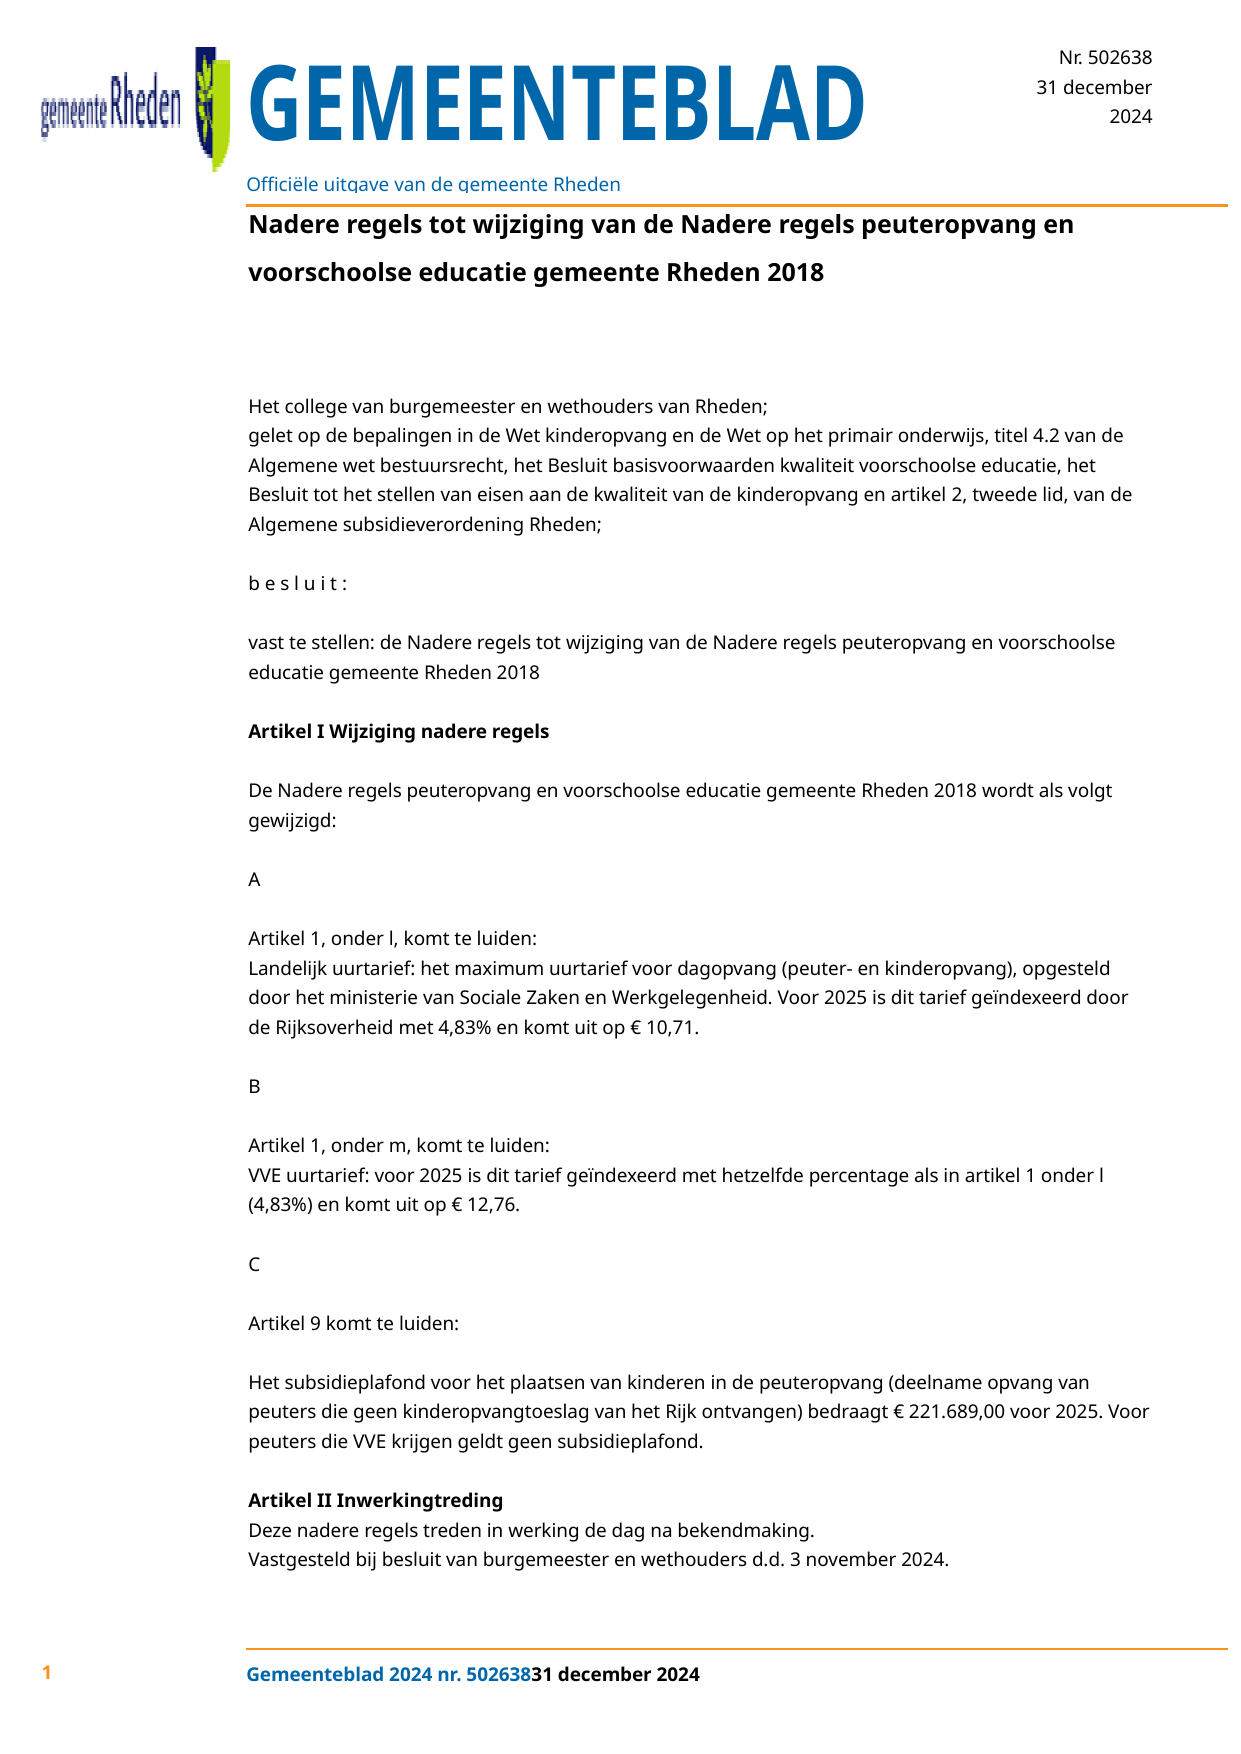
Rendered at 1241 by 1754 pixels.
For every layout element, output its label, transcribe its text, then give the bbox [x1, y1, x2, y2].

text Artikel 9 komt te luiden: [248, 1310, 1152, 1336]
text gelet op de bepalingen in de Wet kinderopvang en de Wet op het primair onderwijs, titel 4.2 van de Algemene wet bestuursrecht, het Besluit basisvoorwaarden kwaliteit voorschoolse educatie, het Besluit tot het stellen van eisen aan de kwaliteit van de kinderopvang en artikel 2, tweede lid, van de Algemene subsidieverordening Rheden; [248, 422, 1152, 537]
text Landelijk uurtarief: het maximum uurtarief voor dagopvang (peuter- en kinderopvang), opgesteld door het ministerie van Sociale Zaken en Werkgelegenheid. Voor 2025 is dit tarief geïndexeerd door de Rijksoverheid met 4,83% en komt uit op € 10,71. [248, 955, 1152, 1040]
text De Nadere regels peuteropvang en voorschoolse educatie gemeente Rheden 2018 wordt als volgt gewijzigd: [248, 777, 1152, 833]
text Artikel II Inwerkingtreding [248, 1487, 1152, 1513]
text Vastgesteld bij besluit van burgemeester en wethouders d.d. 3 november 2024. [248, 1547, 1152, 1572]
text Artikel 1, onder m, komt te luiden: [248, 1132, 1152, 1158]
text VVE uurtarief: voor 2025 is dit tarief geïndexeerd met hetzelfde percentage als in artikel 1 onder l (4,83%) en komt uit op € 12,76. [248, 1162, 1152, 1217]
text vast te stellen: de Nadere regels tot wijziging van de Nadere regels peuteropvang en voorschoolse educatie gemeente Rheden 2018 [248, 629, 1152, 685]
picture [41, 47, 231, 172]
text Artikel 1, onder l, komt te luiden: [248, 925, 1152, 951]
text Artikel I Wijziging nadere regels [248, 718, 1152, 744]
text C [248, 1251, 1152, 1277]
text Deze nadere regels treden in werking de dag na bekendmaking. [248, 1517, 1152, 1543]
text A [248, 866, 1152, 892]
text Het subsidieplafond voor het plaatsen van kinderen in de peuteropvang (deelname opvang van peuters die geen kinderopvangtoeslag van het Rijk ontvangen) bedraagt € 221.689,00 voor 2025. Voor peuters die VVE krijgen geldt geen subsidieplafond. [248, 1369, 1152, 1454]
text B [248, 1073, 1152, 1099]
text Het college van burgemeester en wethouders van Rheden; [248, 393, 1152, 419]
text Nadere regels tot wijziging van de Nadere regels peuteropvang en voorschoolse educatie gemeente Rheden 2018 [248, 207, 1152, 288]
text b e s l u i t : [248, 570, 1152, 596]
